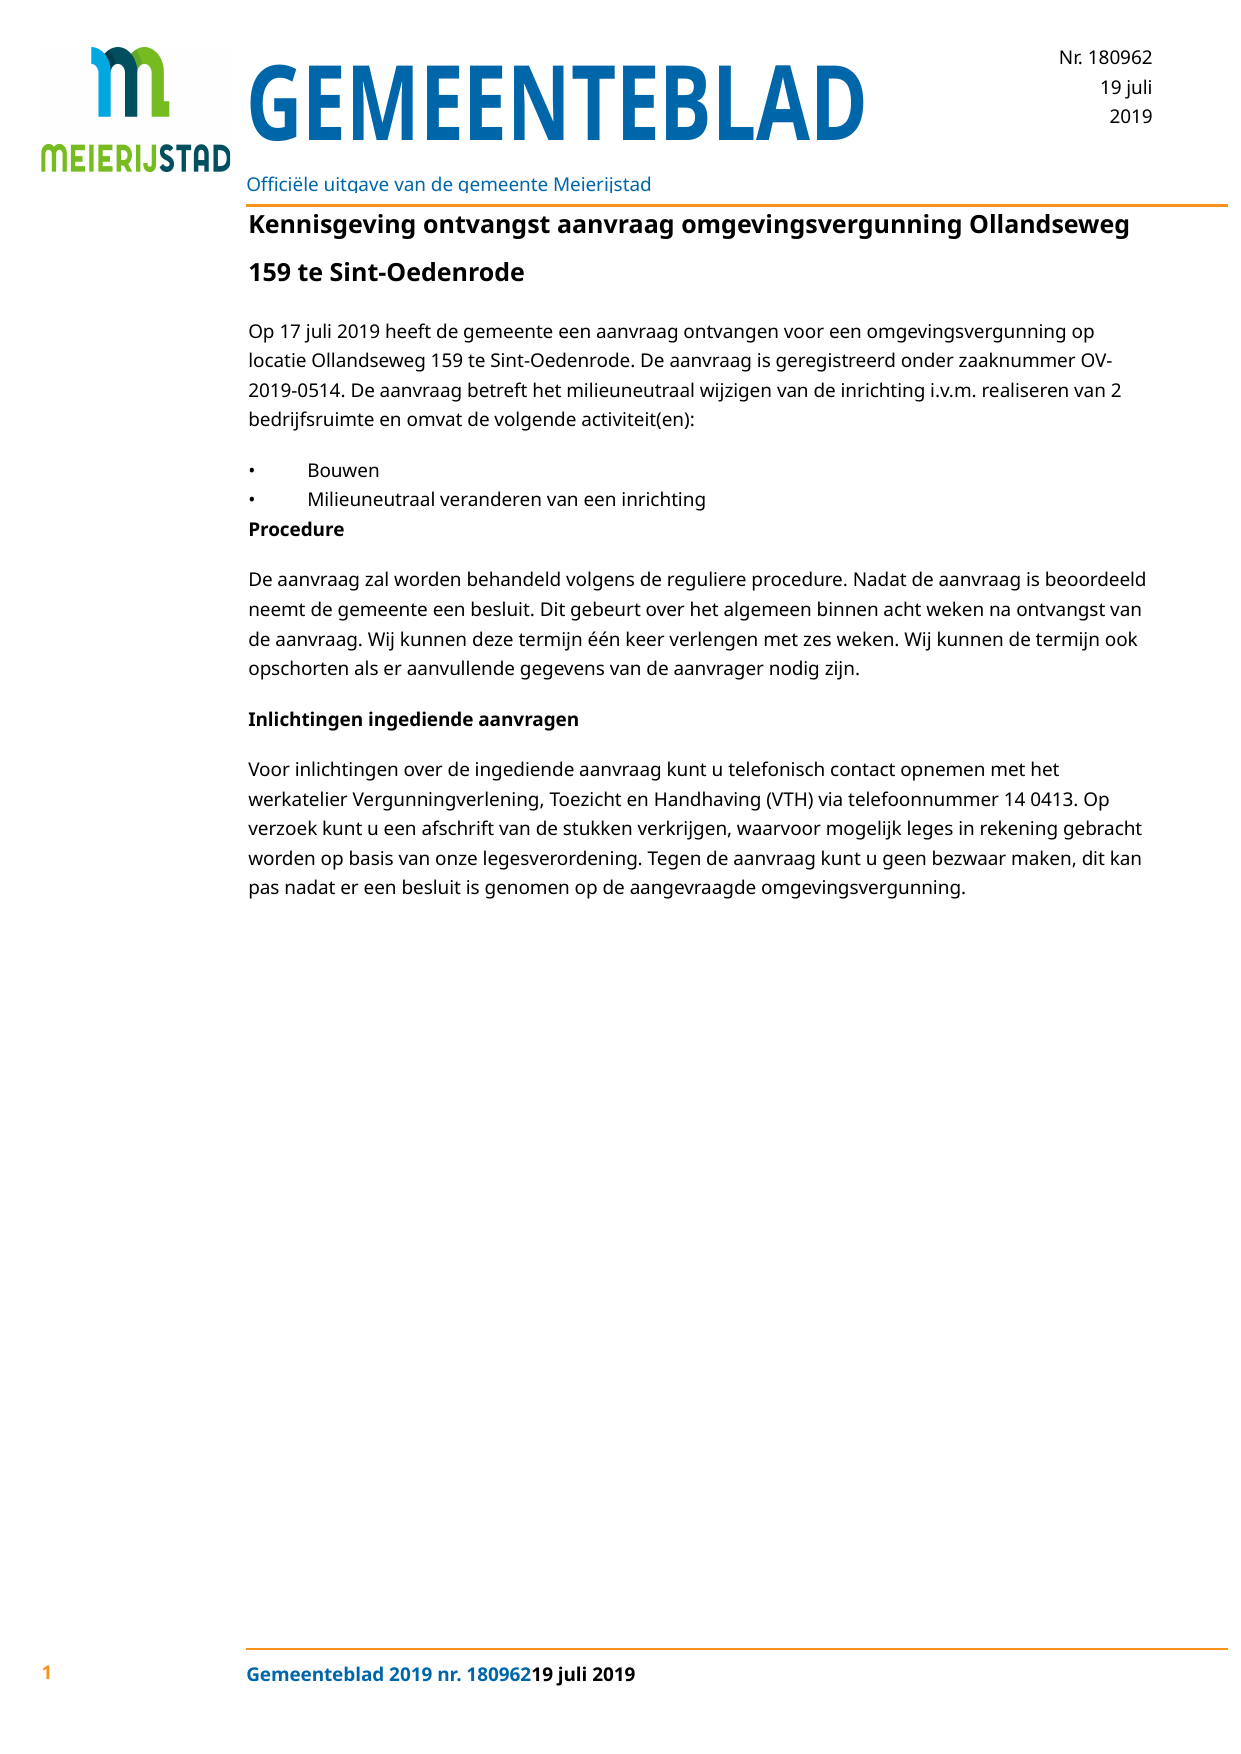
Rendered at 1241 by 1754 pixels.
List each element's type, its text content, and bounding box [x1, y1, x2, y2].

text Voor inlichtingen over de ingediende aanvraag kunt u telefonisch contact opnemen met het werkatelier Vergunningverlening, Toezicht en Handhaving (VTH) via telefoonnummer 14 0413. Op verzoek kunt u een afschrift van de stukken verkrijgen, waarvoor mogelijk leges in rekening gebracht worden op basis van onze legesverordening. Tegen de aanvraag kunt u geen bezwaar maken, dit kan pas nadat er een besluit is genomen op de aangevraagde omgevingsvergunning. [248, 756, 1152, 900]
text Procedure [248, 516, 1152, 542]
picture [41, 47, 231, 172]
list Milieuneutraal veranderen van een inrichting [248, 487, 1152, 512]
text Kennisgeving ontvangst aanvraag omgevingsvergunning Ollandseweg 159 te Sint-Oedenrode [248, 207, 1152, 288]
list Bouwen [248, 457, 1152, 483]
text Op 17 juli 2019 heeft de gemeente een aanvraag ontvangen voor een omgevingsvergunning op locatie Ollandseweg 159 te Sint-Oedenrode. De aanvraag is geregistreerd onder zaaknummer OV-2019-0514. De aanvraag betreft het milieuneutraal wijzigen van de inrichting i.v.m. realiseren van 2 bedrijfsruimte en omvat de volgende activiteit(en): [248, 318, 1152, 432]
text De aanvraag zal worden behandeld volgens de reguliere procedure. Nadat de aanvraag is beoordeeld neemt de gemeente een besluit. Dit gebeurt over het algemeen binnen acht weken na ontvangst van de aanvraag. Wij kunnen deze termijn één keer verlengen met zes weken. Wij kunnen de termijn ook opschorten als er aanvullende gegevens van de aanvrager nodig zijn. [248, 567, 1152, 681]
text Inlichtingen ingediende aanvragen [248, 706, 1152, 732]
